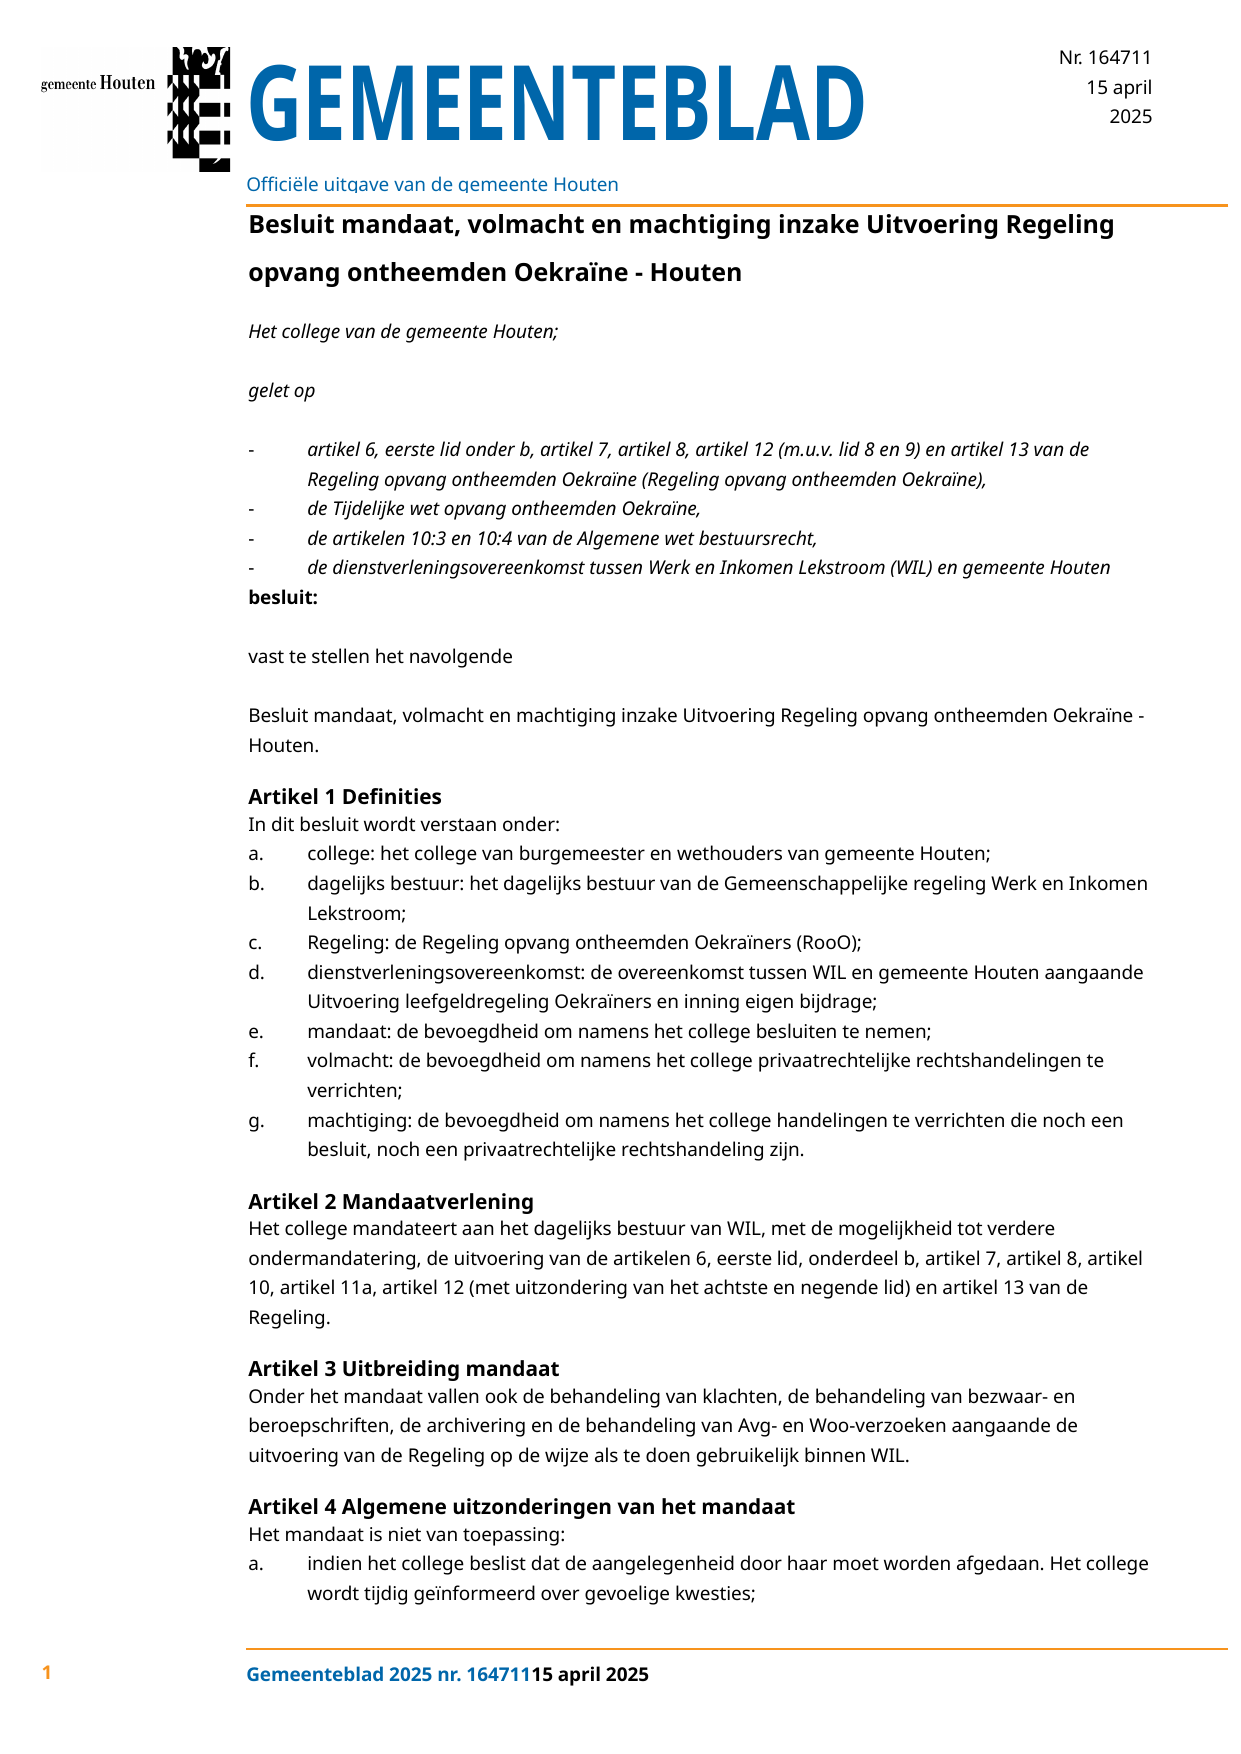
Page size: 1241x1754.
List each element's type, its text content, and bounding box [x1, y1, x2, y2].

text vast te stellen het navolgende [248, 643, 1152, 669]
text Het mandaat is niet van toepassing: [248, 1521, 1152, 1547]
text Het college van de gemeente Houten; [248, 318, 1152, 344]
text gelet op [248, 377, 1152, 403]
picture [41, 47, 231, 172]
list mandaat: de bevoegdheid om namens het college besluiten te nemen; [248, 1018, 1152, 1044]
list Regeling: de Regeling opvang ontheemden Oekraïners (RooO); [248, 929, 1152, 955]
list volmacht: de bevoegdheid om namens het college privaatrechtelijke rechtshandelingen te verrichten; [248, 1048, 1152, 1103]
list de dienstverleningsovereenkomst tussen Werk en Inkomen Lekstroom (WIL) en gemeente Houten [248, 554, 1152, 580]
text Artikel 4 Algemene uitzonderingen van het mandaat [248, 1492, 1152, 1521]
list de artikelen 10:3 en 10:4 van de Algemene wet bestuursrecht, [248, 525, 1152, 551]
text Artikel 2 Mandaatverlening [248, 1187, 1152, 1215]
text Besluit mandaat, volmacht en machtiging inzake Uitvoering Regeling opvang ontheemden Oekraïne - Houten [248, 207, 1152, 288]
text Het college mandateert aan het dagelijks bestuur van WIL, met de mogelijkheid tot verdere ondermandatering, de uitvoering van de artikelen 6, eerste lid, onderdeel b, artikel 7, artikel 8, artikel 10, artikel 11a, artikel 12 (met uitzondering van het achtste en negende lid) en artikel 13 van de Regeling. [248, 1215, 1152, 1330]
list dagelijks bestuur: het dagelijks bestuur van de Gemeenschappelijke regeling Werk en Inkomen Lekstroom; [248, 870, 1152, 925]
list indien het college beslist dat de aangelegenheid door haar moet worden afgedaan. Het college wordt tijdig geïnformeerd over gevoelige kwesties; [248, 1550, 1152, 1606]
text Artikel 1 Definities [248, 782, 1152, 811]
list machtiging: de bevoegdheid om namens het college handelingen te verrichten die noch een besluit, noch een privaatrechtelijke rechtshandeling zijn. [248, 1107, 1152, 1162]
text Onder het mandaat vallen ook de behandeling van klachten, de behandeling van bezwaar- en beroepschriften, de archivering en de behandeling van Avg- en Woo-verzoeken aangaande de uitvoering van de Regeling op de wijze als te doen gebruikelijk binnen WIL. [248, 1383, 1152, 1468]
list de Tijdelijke wet opvang ontheemden Oekraïne, [248, 495, 1152, 521]
list dienstverleningsovereenkomst: de overeenkomst tussen WIL en gemeente Houten aangaande Uitvoering leefgeldregeling Oekraïners en inning eigen bijdrage; [248, 959, 1152, 1014]
text Besluit mandaat, volmacht en machtiging inzake Uitvoering Regeling opvang ontheemden Oekraïne - Houten. [248, 702, 1152, 758]
list artikel 6, eerste lid onder b, artikel 7, artikel 8, artikel 12 (m.u.v. lid 8 en 9) en artikel 13 van de Regeling opvang ontheemden Oekraïne (Regeling opvang ontheemden Oekraïne), [248, 436, 1152, 492]
text Artikel 3 Uitbreiding mandaat [248, 1354, 1152, 1383]
list college: het college van burgemeester en wethouders van gemeente Houten; [248, 841, 1152, 866]
text besluit: [248, 584, 1152, 610]
text In dit besluit wordt verstaan onder: [248, 811, 1152, 837]
